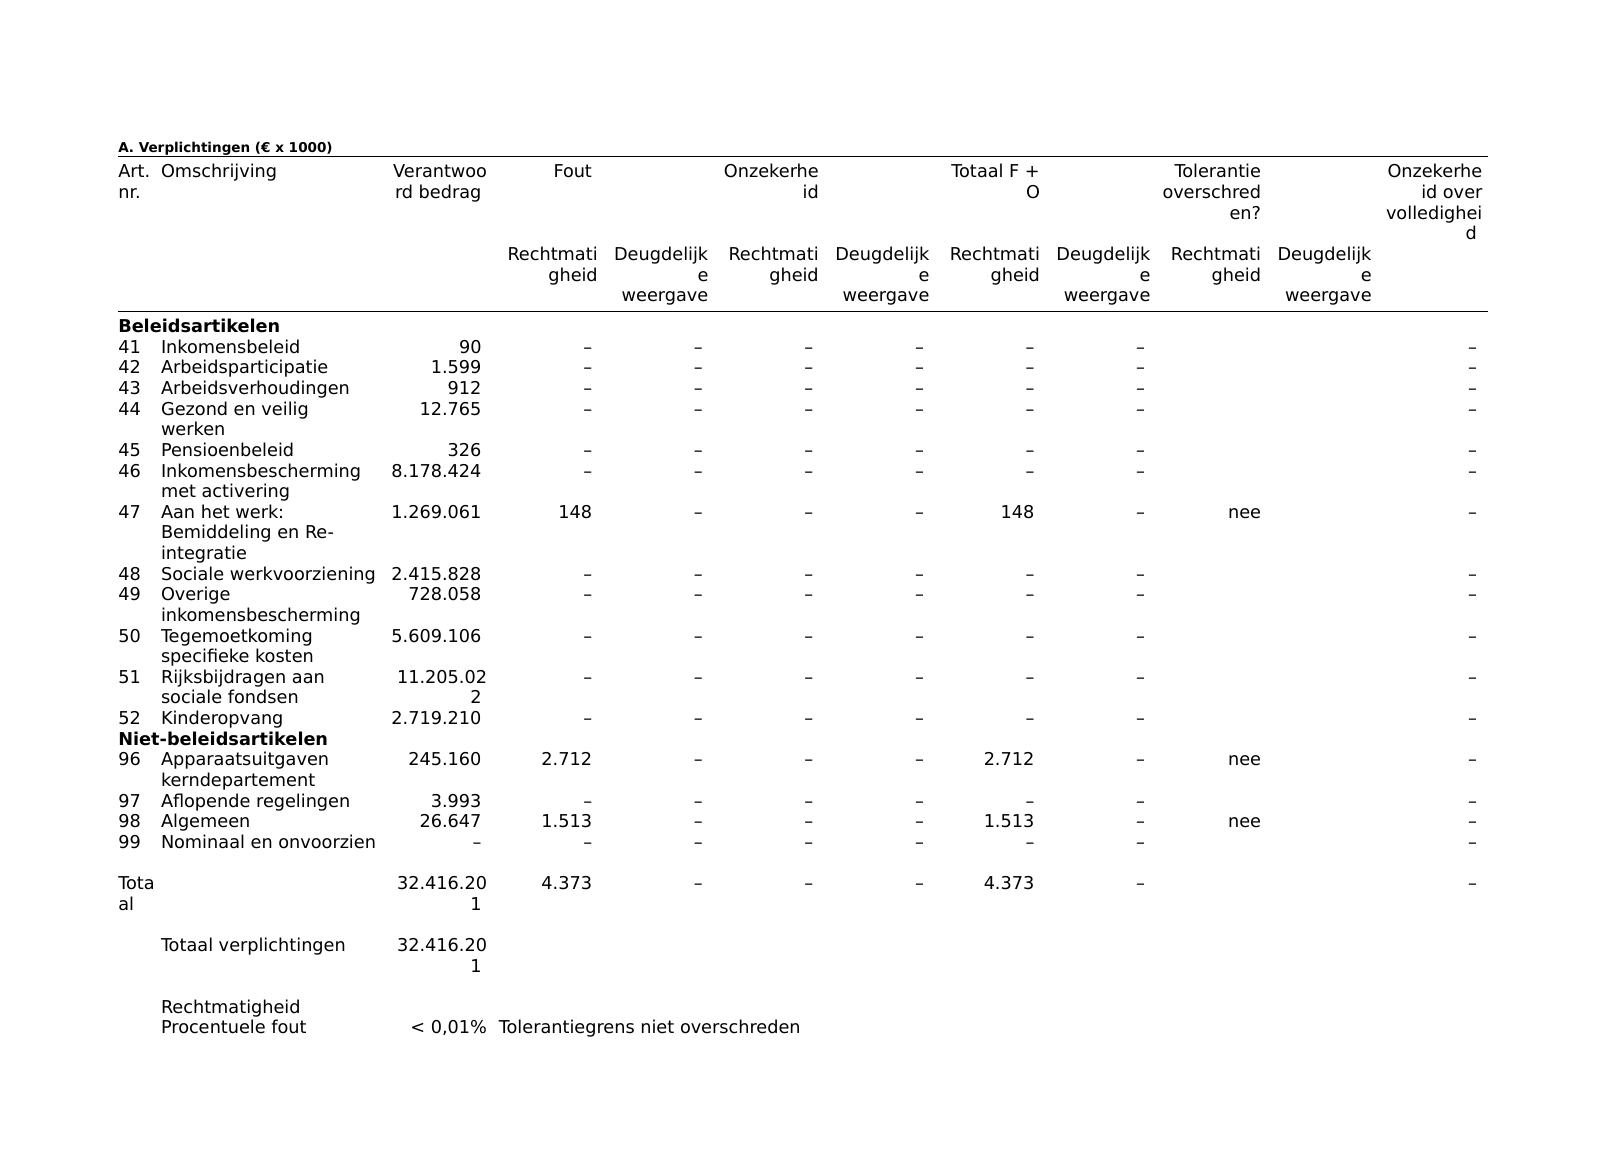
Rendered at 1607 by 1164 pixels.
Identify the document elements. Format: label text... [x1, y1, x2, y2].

table_cell [1046, 729, 1156, 749]
table_cell – [1377, 749, 1488, 791]
table_cell – [825, 440, 935, 461]
table_cell 2.712 [935, 749, 1046, 791]
table_cell – [1046, 584, 1156, 626]
table_cell – [1046, 337, 1156, 357]
table_cell [118, 914, 155, 935]
table_cell – [493, 440, 603, 461]
table_cell – [493, 564, 603, 584]
table_cell [1267, 749, 1377, 791]
table_cell [825, 997, 935, 1017]
table_cell 32.416.201 [382, 935, 493, 976]
table_cell [1156, 976, 1267, 997]
table_cell 1.269.061 [382, 502, 493, 564]
table_cell Kinderopvang [155, 708, 382, 729]
table_cell Apparaatsuitgaven kerndepartement [155, 749, 382, 791]
table_cell Verantwoord bedrag [382, 157, 493, 244]
table_cell 46 [118, 461, 155, 502]
table_cell [1156, 564, 1267, 584]
table_cell – [714, 584, 824, 626]
table_cell – [1046, 708, 1156, 729]
table_cell – [603, 584, 714, 626]
table_header A. Verplichtingen (€ x 1000) [118, 140, 1488, 156]
table_cell [1377, 729, 1488, 749]
table_cell [714, 935, 824, 976]
table_cell Rechtmatigheid [714, 244, 824, 311]
table_cell [935, 976, 1046, 997]
table_cell – [603, 791, 714, 811]
table_cell 5.609.106 [382, 626, 493, 667]
table_cell – [1046, 832, 1156, 852]
table_cell 148 [935, 502, 1046, 564]
table_cell – [935, 564, 1046, 584]
table_cell Procentuele fout [155, 1018, 382, 1038]
table_cell – [1377, 584, 1488, 626]
table_cell Omschrijving [155, 157, 382, 244]
table_cell – [603, 440, 714, 461]
table_cell 52 [118, 708, 155, 729]
table_cell – [935, 378, 1046, 399]
table_cell – [603, 358, 714, 378]
table_cell – [935, 667, 1046, 708]
table_cell nee [1156, 811, 1267, 832]
table_cell [118, 976, 155, 997]
table_cell Art. nr. [118, 157, 155, 244]
table_cell 99 [118, 832, 155, 852]
table_cell [1377, 312, 1488, 337]
table_cell – [1377, 626, 1488, 667]
table_cell Arbeidsparticipatie [155, 358, 382, 378]
table_cell [1267, 832, 1377, 852]
table_cell 49 [118, 584, 155, 626]
table_cell Rechtmatigheid [1156, 244, 1267, 311]
table_cell – [1377, 667, 1488, 708]
table_cell – [935, 708, 1046, 729]
table_cell [155, 914, 382, 935]
table_cell [382, 244, 493, 311]
table_cell [1156, 708, 1267, 729]
table_cell Totaal verplichtingen [155, 935, 382, 976]
table_cell 2.719.210 [382, 708, 493, 729]
table_cell [1267, 461, 1377, 502]
table_cell [714, 853, 824, 873]
table_cell Totaal F + O [935, 157, 1046, 244]
table_cell – [1377, 337, 1488, 357]
table_cell [935, 729, 1046, 749]
table_cell [825, 853, 935, 873]
table_cell [1267, 157, 1377, 244]
table_cell – [714, 832, 824, 852]
table_cell [118, 997, 155, 1017]
table_cell [1156, 935, 1267, 976]
table_cell 728.058 [382, 584, 493, 626]
table_cell [1156, 626, 1267, 667]
table_cell – [935, 791, 1046, 811]
table_cell – [603, 461, 714, 502]
table_cell < 0,01% [382, 1018, 493, 1038]
table_cell – [825, 358, 935, 378]
table_cell [825, 312, 935, 337]
table_cell – [825, 708, 935, 729]
table_cell – [935, 626, 1046, 667]
table_cell – [825, 832, 935, 852]
table_cell [1156, 729, 1267, 749]
table_cell [118, 244, 155, 311]
table_cell – [935, 461, 1046, 502]
table_cell [1156, 358, 1267, 378]
table_cell [1156, 312, 1267, 337]
table_cell [1267, 502, 1377, 564]
table_cell Beleidsartikelen [118, 312, 603, 337]
table_cell [1156, 378, 1267, 399]
table_cell 11.205.022 [382, 667, 493, 708]
table_cell – [714, 440, 824, 461]
table_cell – [825, 399, 935, 440]
table_cell – [825, 667, 935, 708]
table_cell – [1377, 564, 1488, 584]
table_cell [1377, 853, 1488, 873]
table_cell – [1377, 873, 1488, 914]
table_cell [1267, 976, 1377, 997]
table_cell [1156, 832, 1267, 852]
table_cell – [603, 749, 714, 791]
table_cell [603, 157, 714, 244]
table_cell [825, 729, 935, 749]
table_cell Deugdelijke weergave [825, 244, 935, 311]
table_cell Rechtmatigheid [935, 244, 1046, 311]
table_cell – [382, 832, 493, 852]
table_cell Deugdelijke weergave [1046, 244, 1156, 311]
table_cell Overige inkomensbescherming [155, 584, 382, 626]
table_cell – [603, 811, 714, 832]
table_cell [1267, 873, 1377, 914]
table_cell [825, 914, 935, 935]
table_cell – [825, 378, 935, 399]
table_cell [382, 976, 493, 997]
table_cell Tolerantie overschreden? [1156, 157, 1267, 244]
table_cell [935, 935, 1046, 976]
table_cell – [714, 791, 824, 811]
table_cell [1267, 667, 1377, 708]
table_cell 326 [382, 440, 493, 461]
table_cell 42 [118, 358, 155, 378]
table_cell – [1046, 399, 1156, 440]
table_cell [935, 914, 1046, 935]
table_cell [382, 997, 493, 1017]
table_cell – [825, 626, 935, 667]
table_cell [1156, 461, 1267, 502]
table_cell [382, 914, 493, 935]
table_cell Gezond en veilig werken [155, 399, 382, 440]
table_cell – [603, 626, 714, 667]
table_cell [1156, 667, 1267, 708]
table_cell [603, 935, 714, 976]
table_cell – [1377, 811, 1488, 832]
table_cell Inkomensbescherming met activering [155, 461, 382, 502]
table_cell [1156, 914, 1267, 935]
table_cell – [714, 811, 824, 832]
table_cell [825, 976, 935, 997]
table_cell [1377, 976, 1488, 997]
table_cell 96 [118, 749, 155, 791]
table_cell [714, 914, 824, 935]
table_cell 245.160 [382, 749, 493, 791]
table_cell 47 [118, 502, 155, 564]
table_cell – [714, 461, 824, 502]
table_cell [1156, 584, 1267, 626]
table_cell – [1046, 667, 1156, 708]
table_cell – [603, 832, 714, 852]
table_cell 912 [382, 378, 493, 399]
table_cell – [603, 378, 714, 399]
table_cell – [714, 626, 824, 667]
table_cell – [1046, 358, 1156, 378]
table_cell 148 [493, 502, 603, 564]
table_cell [603, 914, 714, 935]
table_cell – [493, 358, 603, 378]
table_cell 45 [118, 440, 155, 461]
table_cell [1267, 584, 1377, 626]
table_cell [1046, 914, 1156, 935]
table_cell 1.599 [382, 358, 493, 378]
table_cell – [493, 708, 603, 729]
table_cell Rechtmatigheid [493, 244, 603, 311]
table_cell 3.993 [382, 791, 493, 811]
table_cell [1377, 997, 1488, 1017]
table_cell [603, 853, 714, 873]
table_cell [1267, 399, 1377, 440]
table_cell 98 [118, 811, 155, 832]
table_cell – [714, 378, 824, 399]
table_cell – [603, 667, 714, 708]
table_cell [603, 997, 714, 1017]
table_cell [155, 873, 382, 914]
table_cell nee [1156, 749, 1267, 791]
table_cell – [493, 791, 603, 811]
table_cell – [714, 749, 824, 791]
table_cell [1156, 791, 1267, 811]
table_cell Rechtmatigheid [155, 997, 382, 1017]
table_cell – [1046, 461, 1156, 502]
table_cell [1267, 626, 1377, 667]
table_cell – [603, 873, 714, 914]
table_cell [1156, 853, 1267, 873]
table_cell [1046, 935, 1156, 976]
table_cell – [935, 584, 1046, 626]
table_cell nee [1156, 502, 1267, 564]
table_cell – [714, 358, 824, 378]
table_cell – [935, 399, 1046, 440]
table_cell [1267, 997, 1377, 1017]
table_cell [1046, 853, 1156, 873]
table_cell – [825, 584, 935, 626]
table_cell 8.178.424 [382, 461, 493, 502]
table_cell – [603, 708, 714, 729]
table_cell 4.373 [493, 873, 603, 914]
table_cell [118, 1018, 155, 1038]
table_cell Arbeidsverhoudingen [155, 378, 382, 399]
table_cell [1156, 440, 1267, 461]
table_cell 90 [382, 337, 493, 357]
table_cell – [493, 337, 603, 357]
table_cell – [1046, 378, 1156, 399]
table_cell – [1377, 399, 1488, 440]
table_cell – [1377, 832, 1488, 852]
table_cell [1046, 312, 1156, 337]
table_cell – [714, 502, 824, 564]
table_cell – [1046, 440, 1156, 461]
table_cell Pensioenbeleid [155, 440, 382, 461]
table_cell – [493, 832, 603, 852]
table_cell Aan het werk: Bemiddeling en Re-integratie [155, 502, 382, 564]
table_cell [714, 997, 824, 1017]
table_cell [493, 997, 603, 1017]
table_cell – [935, 337, 1046, 357]
table_cell Inkomensbeleid [155, 337, 382, 357]
table_cell – [1377, 358, 1488, 378]
table_cell – [714, 873, 824, 914]
table_cell Aflopende regelingen [155, 791, 382, 811]
table_cell – [825, 337, 935, 357]
table_cell – [935, 440, 1046, 461]
table_cell Onzekerheid over volledigheid [1377, 157, 1488, 244]
table_cell [1267, 440, 1377, 461]
table_cell 50 [118, 626, 155, 667]
table_cell [493, 935, 603, 976]
table_cell 43 [118, 378, 155, 399]
table_cell Nominaal en onvoorzien [155, 832, 382, 852]
table_cell [1046, 157, 1156, 244]
table_cell – [603, 502, 714, 564]
table_cell – [825, 461, 935, 502]
table_cell [1377, 935, 1488, 976]
table_cell [118, 935, 155, 976]
table_cell – [1046, 791, 1156, 811]
table_cell [1156, 873, 1267, 914]
table_cell Onzekerheid [714, 157, 824, 244]
table_cell [714, 976, 824, 997]
table_cell 26.647 [382, 811, 493, 832]
table_cell [155, 244, 382, 311]
table_cell [714, 729, 824, 749]
table_cell [493, 914, 603, 935]
table_cell – [493, 461, 603, 502]
table_cell [493, 853, 603, 873]
table_cell [935, 853, 1046, 873]
table_cell – [714, 564, 824, 584]
table_cell – [1046, 502, 1156, 564]
table_cell Algemeen [155, 811, 382, 832]
table_cell – [1377, 461, 1488, 502]
table_cell [1156, 399, 1267, 440]
table_cell – [1046, 873, 1156, 914]
table_cell [1267, 312, 1377, 337]
table_cell 4.373 [935, 873, 1046, 914]
table_cell [603, 729, 714, 749]
table_cell – [714, 399, 824, 440]
table_cell [1046, 976, 1156, 997]
table_cell – [493, 667, 603, 708]
table_cell [1267, 853, 1377, 873]
table_cell – [1377, 440, 1488, 461]
table_cell – [1046, 626, 1156, 667]
table_cell – [1046, 564, 1156, 584]
table_cell – [1377, 378, 1488, 399]
table_cell – [1046, 749, 1156, 791]
table_cell 2.415.828 [382, 564, 493, 584]
table_cell 48 [118, 564, 155, 584]
table_cell – [603, 337, 714, 357]
table_cell 1.513 [493, 811, 603, 832]
table_cell [1267, 729, 1377, 749]
table_cell 2.712 [493, 749, 603, 791]
table_cell Tolerantiegrens niet overschreden [493, 1018, 1488, 1038]
table_cell – [1046, 811, 1156, 832]
table_cell – [714, 337, 824, 357]
table_cell Tegemoetkoming specifieke kosten [155, 626, 382, 667]
table_cell [118, 853, 155, 873]
table_cell – [1377, 791, 1488, 811]
table_cell Fout [493, 157, 603, 244]
table_cell – [935, 832, 1046, 852]
table_cell – [825, 873, 935, 914]
table_cell Deugdelijke weergave [603, 244, 714, 311]
table_cell 32.416.201 [382, 873, 493, 914]
table_cell [603, 312, 714, 337]
table_cell – [1377, 708, 1488, 729]
table_cell Deugdelijke weergave [1267, 244, 1377, 311]
table_cell [1267, 935, 1377, 976]
table_cell – [493, 378, 603, 399]
table_cell [1267, 708, 1377, 729]
table_cell – [1377, 502, 1488, 564]
table_cell [825, 935, 935, 976]
table_cell [935, 312, 1046, 337]
table_cell – [825, 791, 935, 811]
table_cell 12.765 [382, 399, 493, 440]
table_cell [1156, 997, 1267, 1017]
table_cell [714, 312, 824, 337]
table_cell – [825, 502, 935, 564]
table_cell 41 [118, 337, 155, 357]
table_cell Niet-beleidsartikelen [118, 729, 603, 749]
table_cell – [493, 584, 603, 626]
table_cell Totaal [118, 873, 155, 914]
table_cell [1377, 914, 1488, 935]
table_cell [1267, 564, 1377, 584]
table_cell – [825, 811, 935, 832]
table_cell [382, 853, 493, 873]
table_cell 97 [118, 791, 155, 811]
table_cell [935, 997, 1046, 1017]
table_cell [1377, 244, 1488, 311]
table_cell [1267, 378, 1377, 399]
table_cell [1267, 811, 1377, 832]
table_cell [1267, 914, 1377, 935]
table_cell [1267, 791, 1377, 811]
table_cell 51 [118, 667, 155, 708]
table_cell – [493, 399, 603, 440]
table_cell 1.513 [935, 811, 1046, 832]
table_cell 44 [118, 399, 155, 440]
table_cell [493, 976, 603, 997]
table_cell – [603, 564, 714, 584]
table_cell – [825, 564, 935, 584]
table_cell [1267, 337, 1377, 357]
table_cell Sociale werkvoorziening [155, 564, 382, 584]
table_cell – [603, 399, 714, 440]
table_cell Rijksbijdragen aan sociale fondsen [155, 667, 382, 708]
table_cell [1156, 337, 1267, 357]
table_cell [155, 853, 382, 873]
table_cell [1267, 358, 1377, 378]
table_cell [155, 976, 382, 997]
table_cell [603, 976, 714, 997]
table_cell [825, 157, 935, 244]
table_cell [1046, 997, 1156, 1017]
table_cell – [714, 708, 824, 729]
table_cell – [493, 626, 603, 667]
table_cell – [714, 667, 824, 708]
table_cell – [935, 358, 1046, 378]
table_cell – [825, 749, 935, 791]
